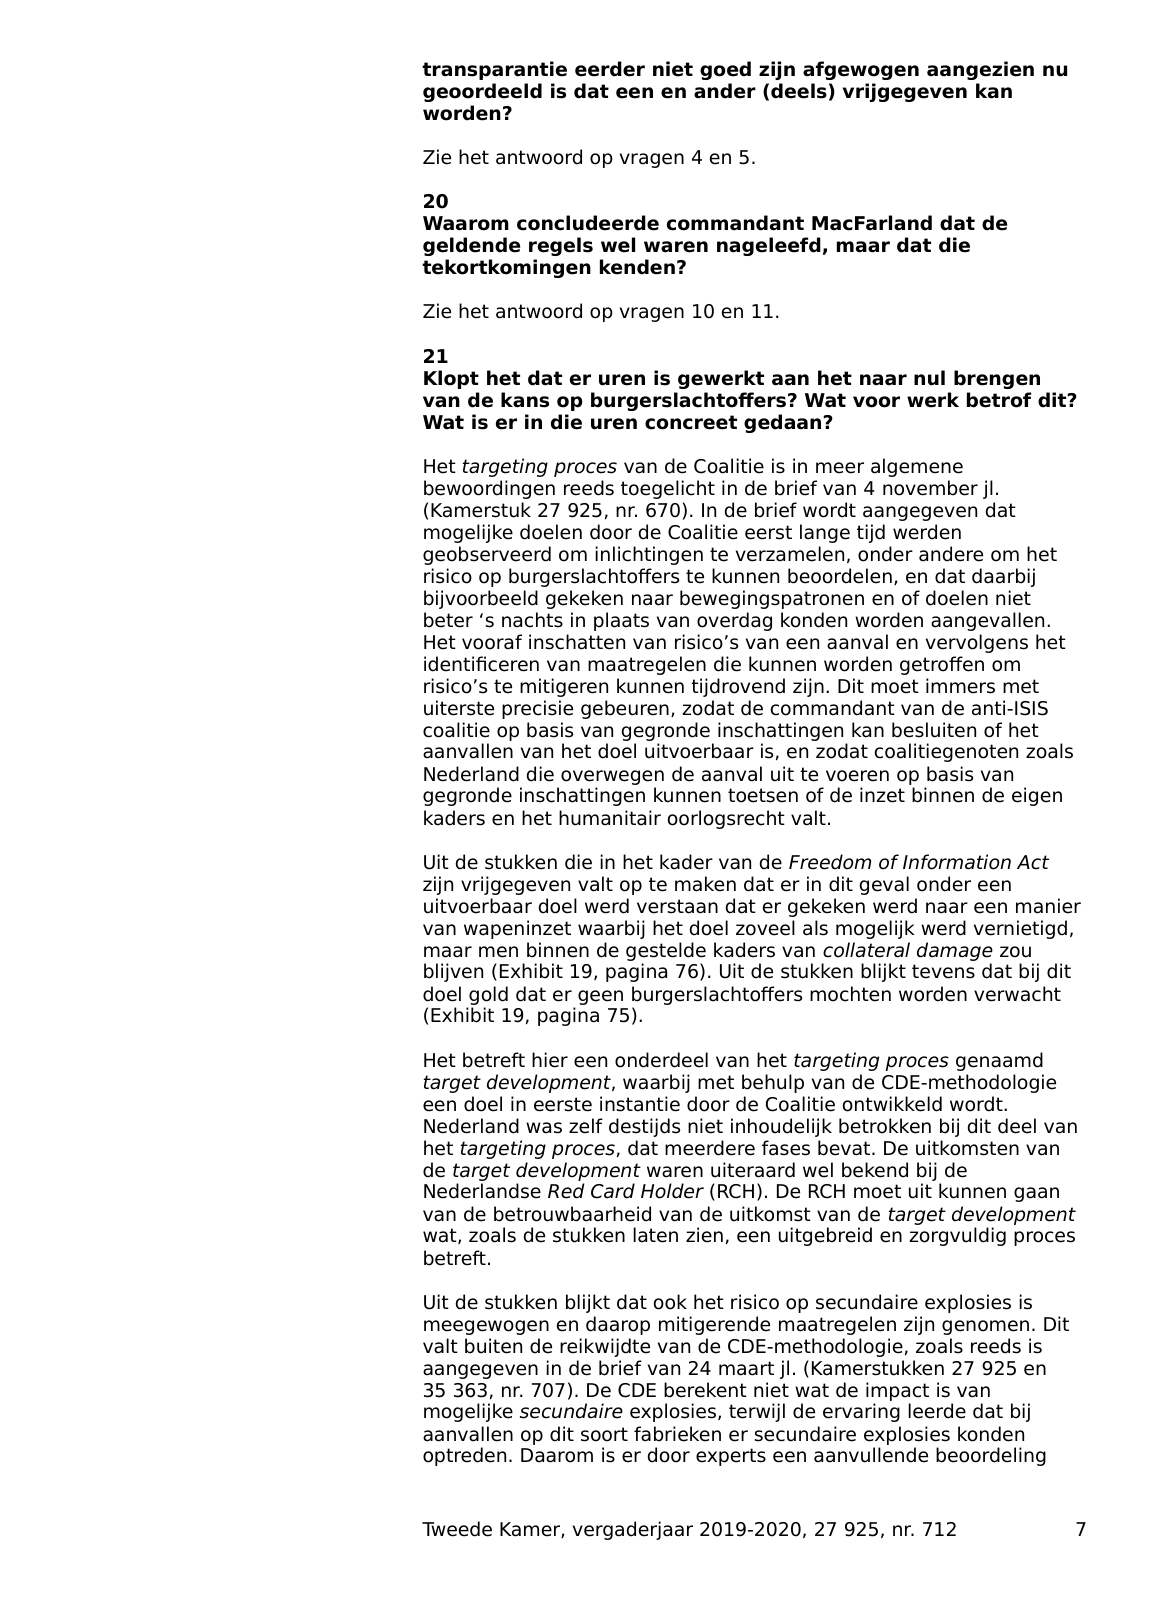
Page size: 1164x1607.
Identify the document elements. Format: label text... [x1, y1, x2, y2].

text Uit de stukken blijkt dat ook het risico op secundaire explosies is meegewogen en daarop mitigerende maatregelen zijn genomen. Dit valt buiten de reikwijdte van de CDE-methodologie, zoals reeds is aangegeven in de brief van 24 maart jl. (Kamerstukken 27 925 en 35 363, nr. 707). De CDE berekent niet wat de impact is van mogelijke secundaire explosies, terwijl de ervaring leerde dat bij aanvallen op dit soort fabrieken er secundaire explosies konden optreden. Daarom is er door experts een aanvullende beoordeling [422, 1292, 1087, 1467]
text 21 [422, 346, 1087, 368]
text Het targeting proces van de Coalitie is in meer algemene bewoordingen reeds toegelicht in de brief van 4 november jl. (Kamerstuk 27 925, nr. 670). In de brief wordt aangegeven dat mogelijke doelen door de Coalitie eerst lange tijd werden geobserveerd om inlichtingen te verzamelen, onder andere om het risico op burgerslachtoffers te kunnen beoordelen, en dat daarbij bijvoorbeeld gekeken naar bewegingspatronen en of doelen niet beter ‘s nachts in plaats van overdag konden worden aangevallen. Het vooraf inschatten van risico’s van een aanval en vervolgens het identificeren van maatregelen die kunnen worden getroffen om risico’s te mitigeren kunnen tijdrovend zijn. Dit moet immers met uiterste precisie gebeuren, zodat de commandant van de anti-ISIS coalitie op basis van gegronde inschattingen kan besluiten of het aanvallen van het doel uitvoerbaar is, en zodat coalitiegenoten zoals Nederland die overwegen de aanval uit te voeren op basis van gegronde inschattingen kunnen toetsen of de inzet binnen de eigen kaders en het humanitair oorlogsrecht valt. [422, 456, 1087, 829]
text Klopt het dat er uren is gewerkt aan het naar nul brengen van de kans op burgerslachtoffers? Wat voor werk betrof dit? Wat is er in die uren concreet gedaan? [422, 368, 1087, 433]
text Zie het antwoord op vragen 10 en 11. [422, 301, 1087, 323]
text Het betreft hier een onderdeel van het targeting proces genaamd target development, waarbij met behulp van de CDE-methodologie een doel in eerste instantie door de Coalitie ontwikkeld wordt. Nederland was zelf destijds niet inhoudelijk betrokken bij dit deel van het targeting proces, dat meerdere fases bevat. De uitkomsten van de target development waren uiteraard wel bekend bij de Nederlandse Red Card Holder (RCH). De RCH moet uit kunnen gaan van de betrouwbaarheid van de uitkomst van de target development wat, zoals de stukken laten zien, een uitgebreid en zorgvuldig proces betreft. [422, 1049, 1087, 1269]
text 20 [422, 191, 1087, 213]
text transparantie eerder niet goed zijn afgewogen aangezien nu geoordeeld is dat een en ander (deels) vrijgegeven kan worden? [422, 59, 1087, 125]
text Uit de stukken die in het kader van de Freedom of Information Act zijn vrijgegeven valt op te maken dat er in dit geval onder een uitvoerbaar doel werd verstaan dat er gekeken werd naar een manier van wapeninzet waarbij het doel zoveel als mogelijk werd vernietigd, maar men binnen de gestelde kaders van collateral damage zou blijven (Exhibit 19, pagina 76). Uit de stukken blijkt tevens dat bij dit doel gold dat er geen burgerslachtoffers mochten worden verwacht (Exhibit 19, pagina 75). [422, 852, 1087, 1027]
text Zie het antwoord op vragen 4 en 5. [422, 147, 1087, 169]
text Waarom concludeerde commandant MacFarland dat de geldende regels wel waren nageleefd, maar dat die tekortkomingen kenden? [422, 213, 1087, 279]
